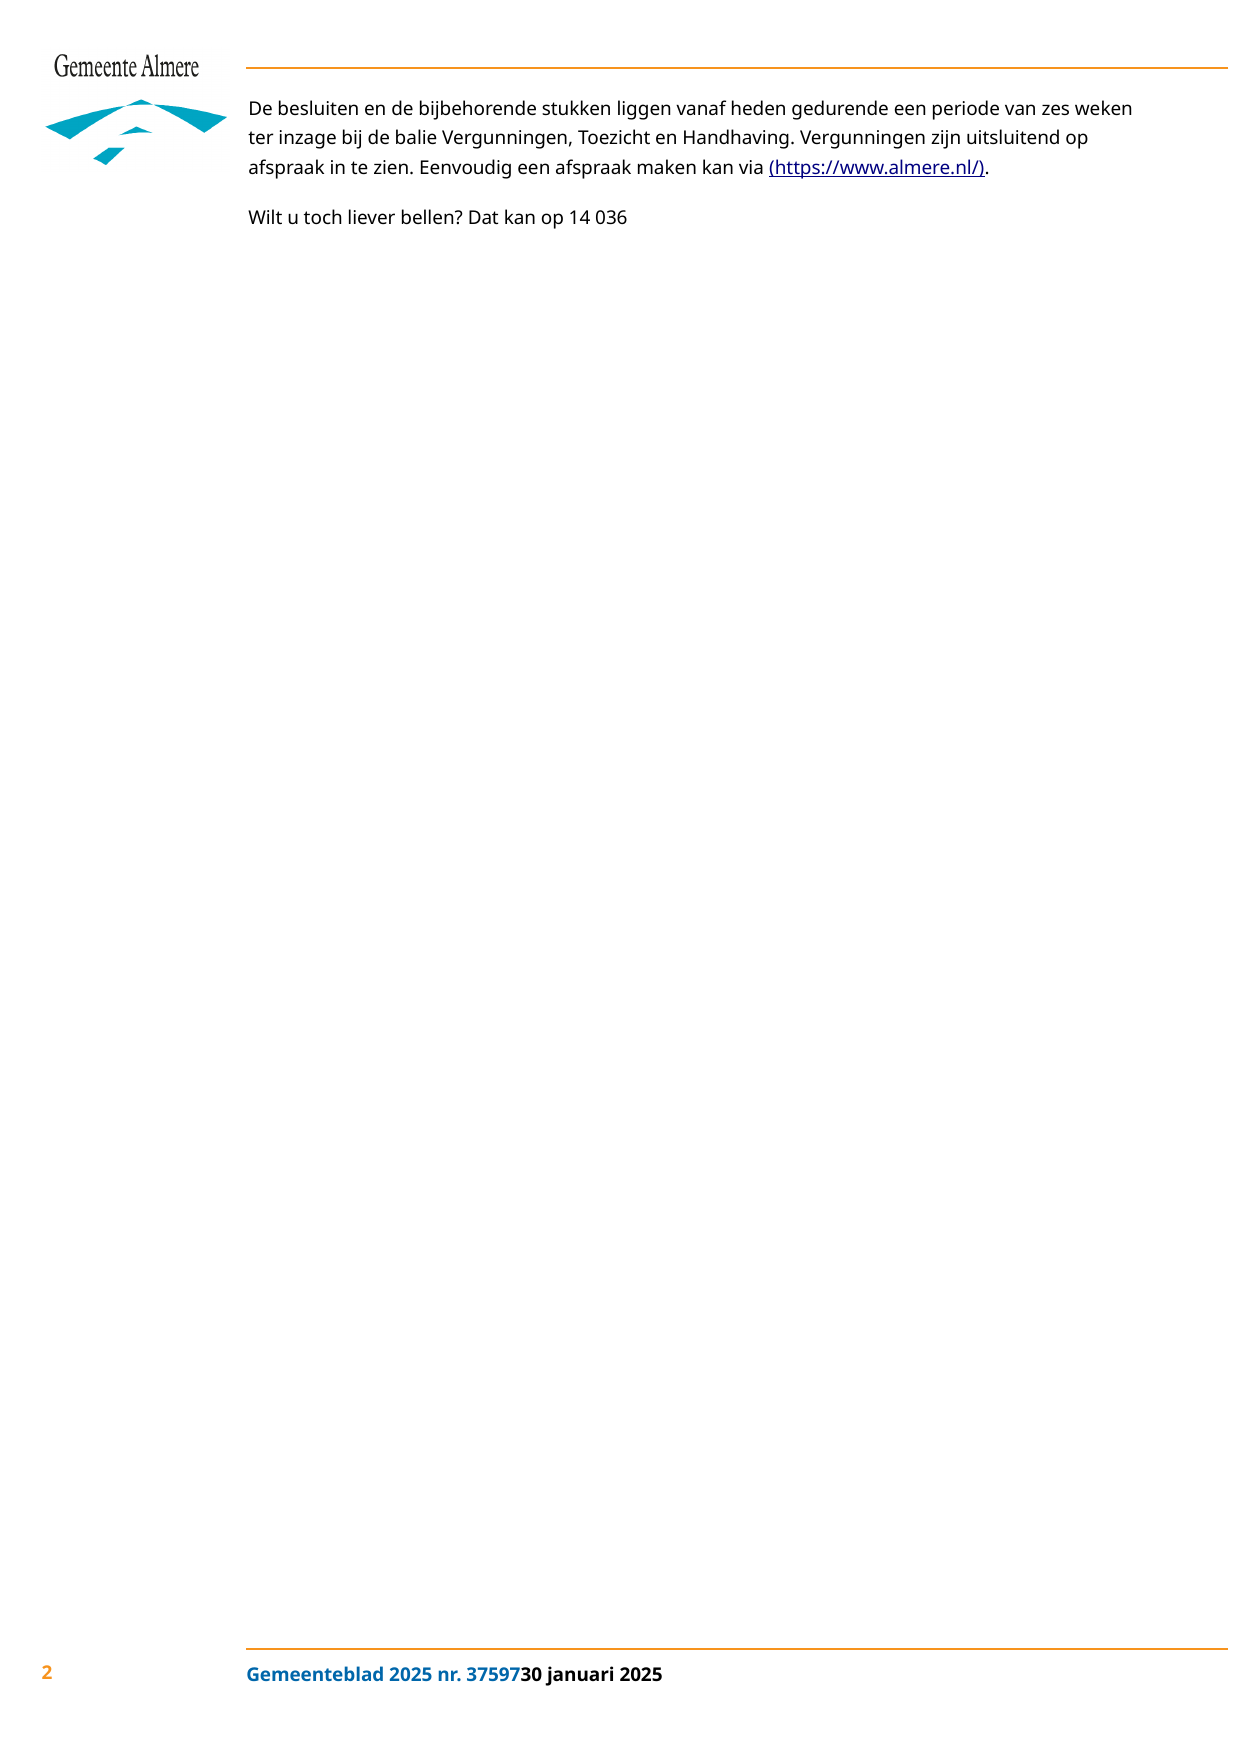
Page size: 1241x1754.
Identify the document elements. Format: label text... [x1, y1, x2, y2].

picture [41, 47, 231, 172]
text De besluiten en de bijbehorende stukken liggen vanaf heden gedurende een periode van zes weken ter inzage bij de balie Vergunningen, Toezicht en Handhaving. Vergunningen zijn uitsluitend op afspraak in te zien. Eenvoudig een afspraak maken kan via (https://www.almere.nl/). [248, 95, 1152, 180]
text Wilt u toch liever bellen? Dat kan op 14 036 [248, 204, 1152, 230]
